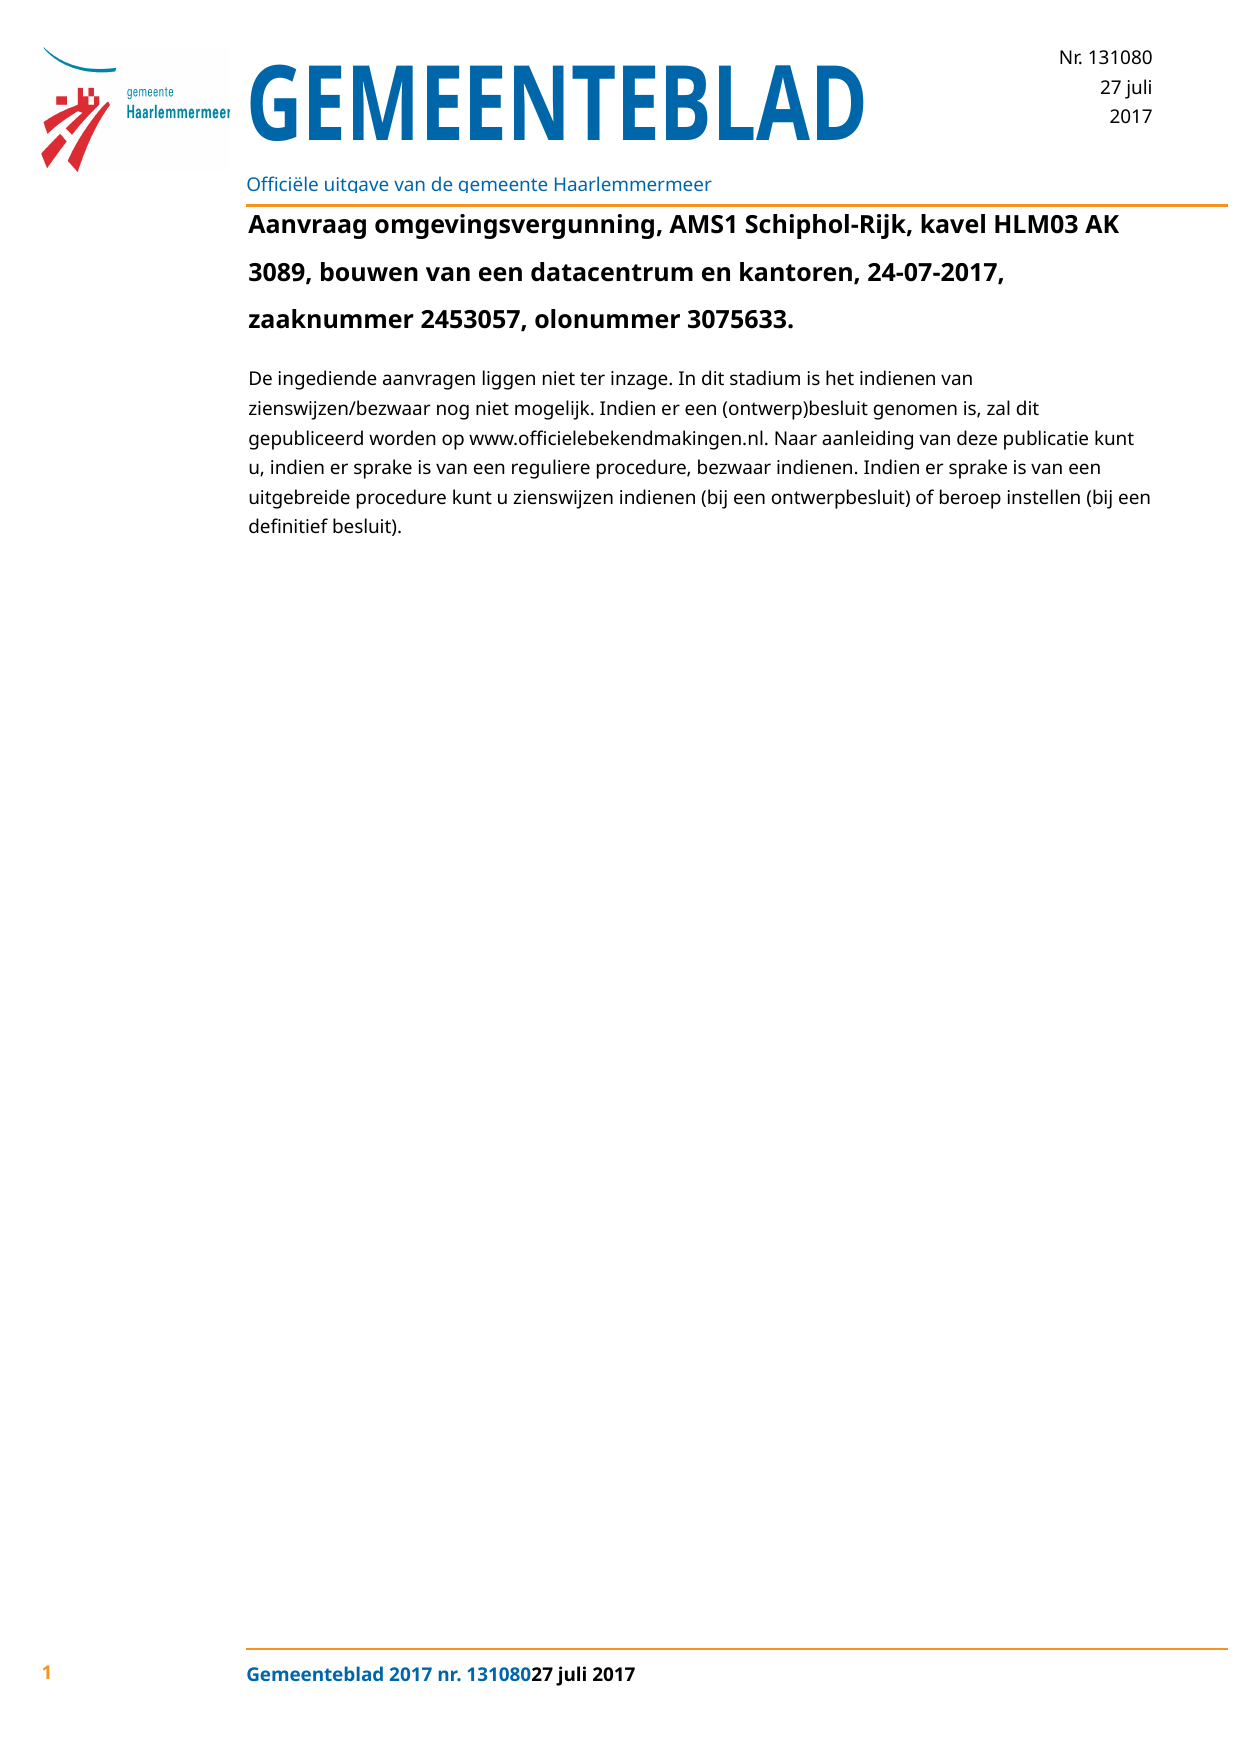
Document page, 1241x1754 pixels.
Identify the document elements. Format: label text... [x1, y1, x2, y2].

picture [41, 47, 231, 172]
text De ingediende aanvragen liggen niet ter inzage. In dit stadium is het indienen van zienswijzen/bezwaar nog niet mogelijk. Indien er een (ontwerp)besluit genomen is, zal dit gepubliceerd worden op www.officielebekendmakingen.nl. Naar aanleiding van deze publicatie kunt u, indien er sprake is van een reguliere procedure, bezwaar indienen. Indien er sprake is van een uitgebreide procedure kunt u zienswijzen indienen (bij een ontwerpbesluit) of beroep instellen (bij een definitief besluit). [248, 366, 1152, 539]
text Aanvraag omgevingsvergunning, AMS1 Schiphol-Rijk, kavel HLM03 AK 3089, bouwen van een datacentrum en kantoren, 24-07-2017, zaaknummer 2453057, olonummer 3075633. [248, 207, 1152, 336]
